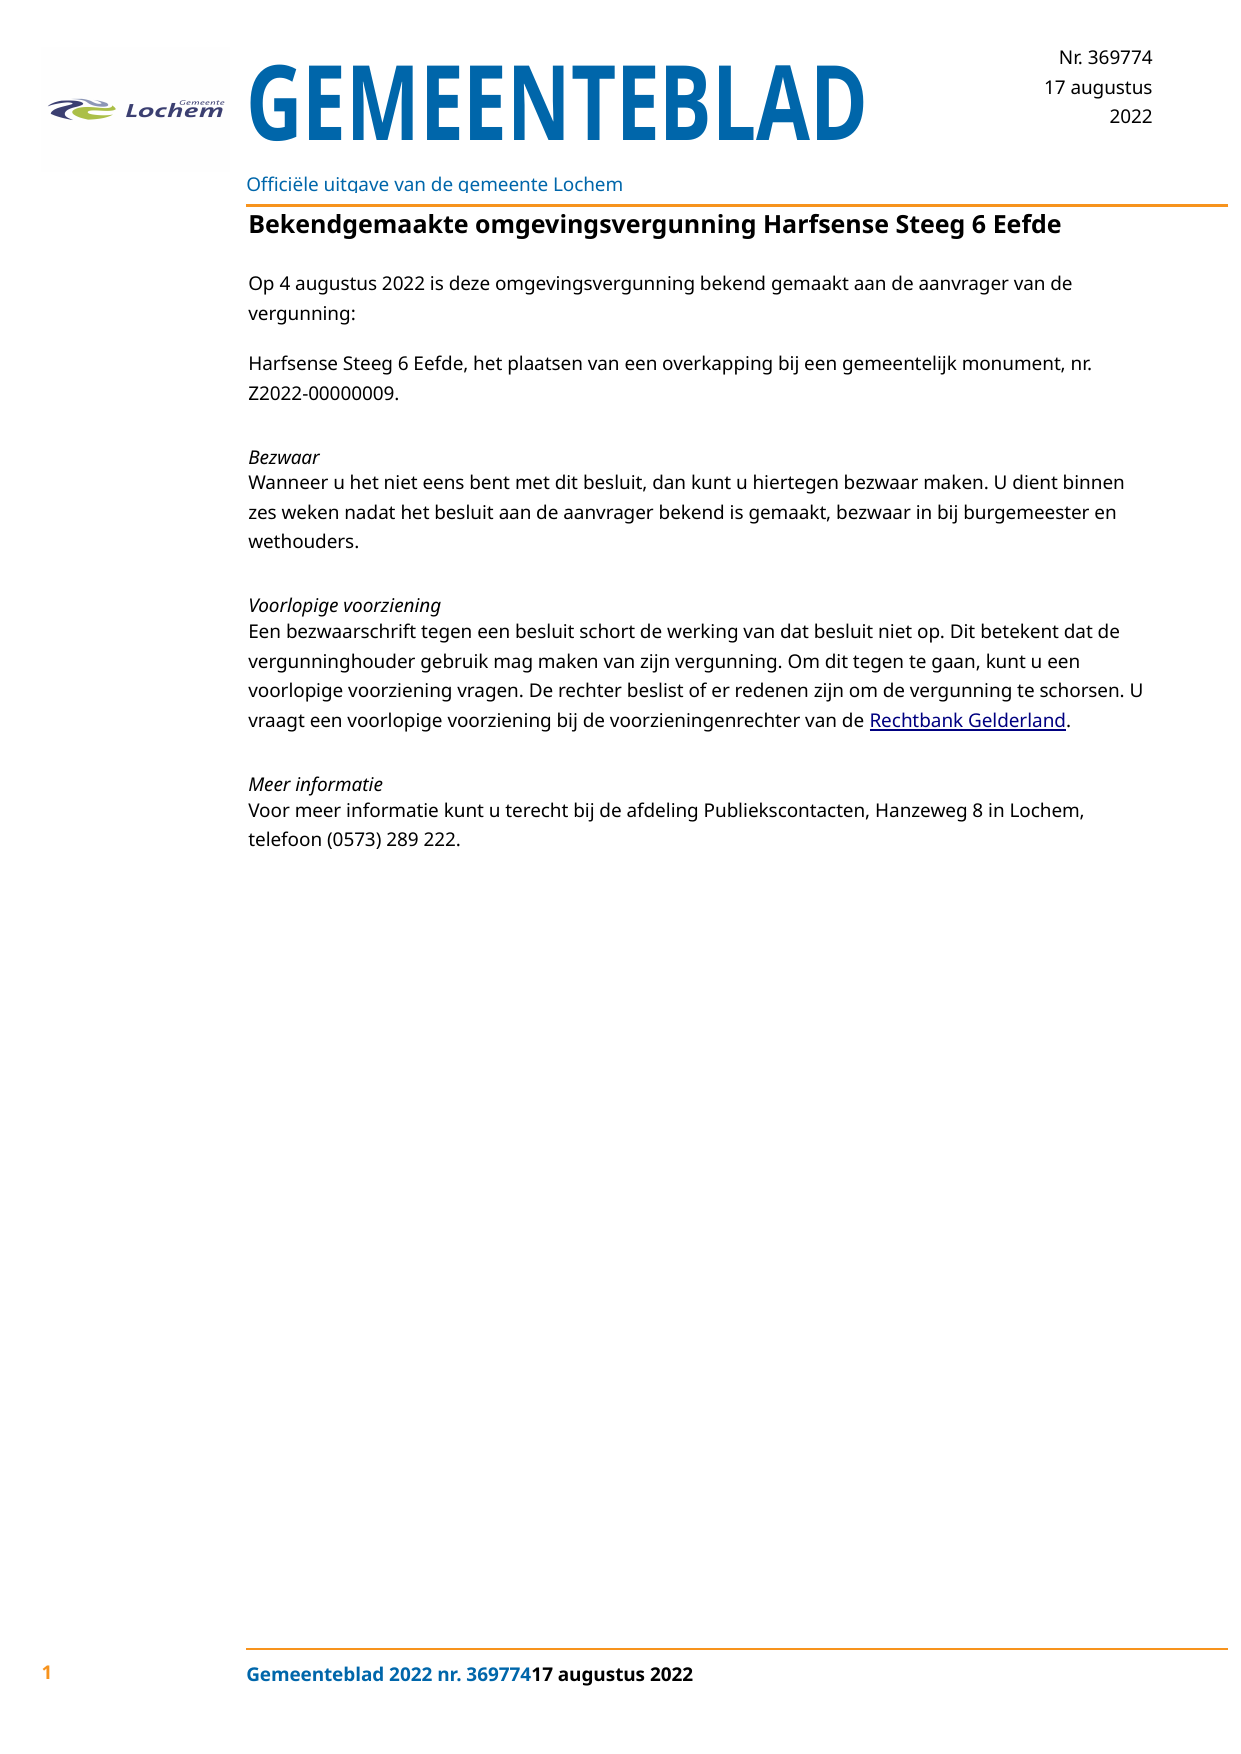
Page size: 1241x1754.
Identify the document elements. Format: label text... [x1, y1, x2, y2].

text Bekendgemaakte omgevingsvergunning Harfsense Steeg 6 Eefde [248, 207, 1152, 241]
text Bezwaar [248, 444, 1152, 469]
text Voorlopige voorziening [248, 593, 1152, 618]
text Een bezwaarschrift tegen een besluit schort de werking van dat besluit niet op. Dit betekent dat de vergunninghouder gebruik mag maken van zijn vergunning. Om dit tegen te gaan, kunt u een voorlopige voorziening vragen. De rechter beslist of er redenen zijn om de vergunning te schorsen. U vraagt een voorlopige voorziening bij de voorzieningenrechter van de Rechtbank Gelderland. [248, 618, 1152, 733]
text Meer informatie [248, 771, 1152, 797]
text Wanneer u het niet eens bent met dit besluit, dan kunt u hiertegen bezwaar maken. U dient binnen zes weken nadat het besluit aan de aanvrager bekend is gemaakt, bezwaar in bij burgemeester en wethouders. [248, 469, 1152, 554]
text Harfsense Steeg 6 Eefde, het plaatsen van een overkapping bij een gemeentelijk monument, nr. Z2022-00000009. [248, 350, 1152, 406]
text Voor meer informatie kunt u terecht bij de afdeling Publiekscontacten, Hanzeweg 8 in Lochem, telefoon (0573) 289 222. [248, 797, 1152, 852]
picture [41, 47, 231, 172]
text Op 4 augustus 2022 is deze omgevingsvergunning bekend gemaakt aan de aanvrager van de vergunning: [248, 270, 1152, 326]
